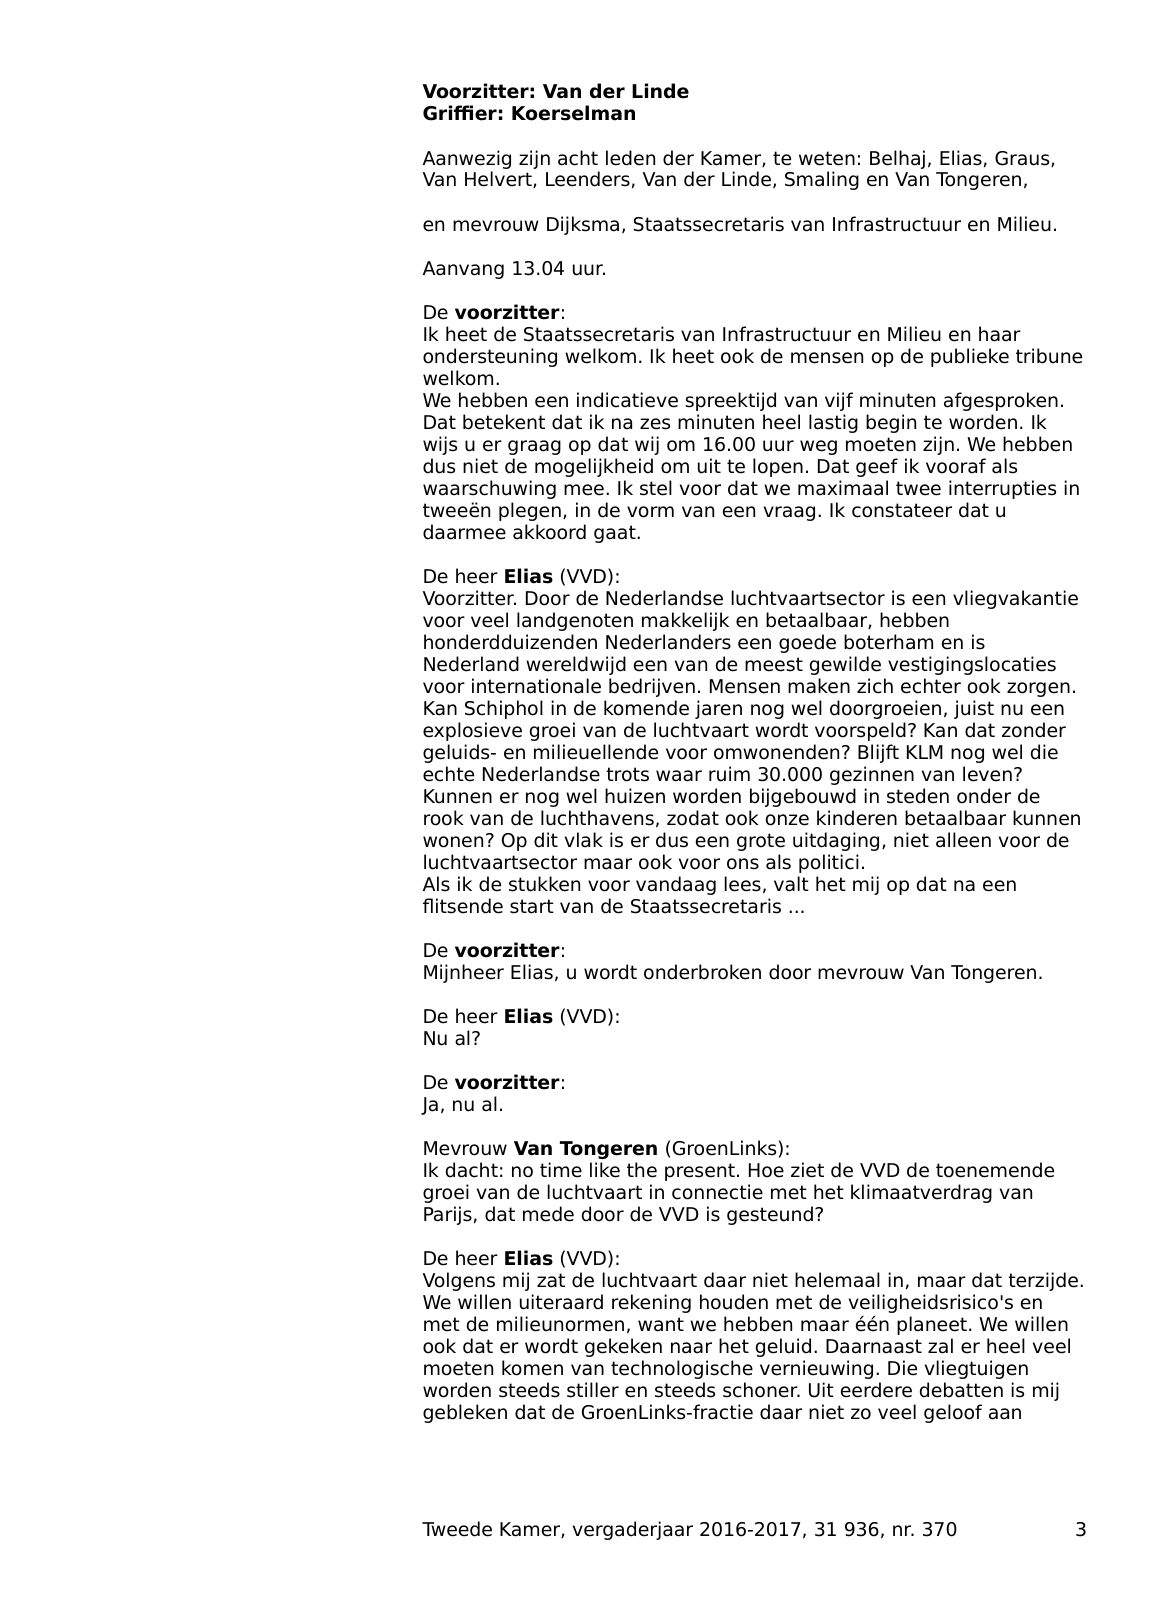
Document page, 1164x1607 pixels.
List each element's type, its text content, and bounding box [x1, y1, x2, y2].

text Ja, nu al. [422, 1094, 1087, 1116]
text Griffier: Koerselman [422, 103, 1087, 125]
text Ik dacht: no time like the present. Hoe ziet de VVD de toenemende groei van de luchtvaart in connectie met het klimaatverdrag van Parijs, dat mede door de VVD is gesteund? [422, 1160, 1087, 1226]
text De heer Elias (VVD): [422, 1248, 1087, 1270]
text Mijnheer Elias, u wordt onderbroken door mevrouw Van Tongeren. [422, 962, 1087, 984]
text De voorzitter: [422, 1072, 1087, 1094]
text De voorzitter: [422, 940, 1087, 962]
text De voorzitter: [422, 302, 1087, 324]
text Mevrouw Van Tongeren (GroenLinks): [422, 1138, 1087, 1160]
text Als ik de stukken voor vandaag lees, valt het mij op dat na een flitsende start van de Staatssecretaris ... [422, 873, 1087, 917]
text Volgens mij zat de luchtvaart daar niet helemaal in, maar dat terzijde. We willen uiteraard rekening houden met de veiligheidsrisico's en met de milieunormen, want we hebben maar één planeet. We willen ook dat er wordt gekeken naar het geluid. Daarnaast zal er heel veel moeten komen van technologische vernieuwing. Die vliegtuigen worden steeds stiller en steeds schoner. Uit eerdere debatten is mij gebleken dat de GroenLinks-fractie daar niet zo veel geloof aan [422, 1270, 1087, 1424]
text De heer Elias (VVD): [422, 1006, 1087, 1028]
text Voorzitter: Van der Linde [422, 81, 1087, 103]
text en mevrouw Dijksma, Staatssecretaris van Infrastructuur en Milieu. [422, 213, 1087, 236]
text De heer Elias (VVD): [422, 566, 1087, 588]
text Aanwezig zijn acht leden der Kamer, te weten: Belhaj, Elias, Graus, Van Helvert, Leenders, Van der Linde, Smaling en Van Tongeren, [422, 147, 1087, 191]
text Voorzitter. Door de Nederlandse luchtvaartsector is een vliegvakantie voor veel landgenoten makkelijk en betaalbaar, hebben honderdduizenden Nederlanders een goede boterham en is Nederland wereldwijd een van de meest gewilde vestigingslocaties voor internationale bedrijven. Mensen maken zich echter ook zorgen. Kan Schiphol in de komende jaren nog wel doorgroeien, juist nu een explosieve groei van de luchtvaart wordt voorspeld? Kan dat zonder geluids- en milieuellende voor omwonenden? Blijft KLM nog wel die echte Nederlandse trots waar ruim 30.000 gezinnen van leven? Kunnen er nog wel huizen worden bijgebouwd in steden onder de rook van de luchthavens, zodat ook onze kinderen betaalbaar kunnen wonen? Op dit vlak is er dus een grote uitdaging, niet alleen voor de luchtvaartsector maar ook voor ons als politici. [422, 588, 1087, 873]
text Ik heet de Staatssecretaris van Infrastructuur en Milieu en haar ondersteuning welkom. Ik heet ook de mensen op de publieke tribune welkom. [422, 324, 1087, 390]
text Aanvang 13.04 uur. [422, 258, 1087, 280]
text Nu al? [422, 1028, 1087, 1050]
text We hebben een indicatieve spreektijd van vijf minuten afgesproken. Dat betekent dat ik na zes minuten heel lastig begin te worden. Ik wijs u er graag op dat wij om 16.00 uur weg moeten zijn. We hebben dus niet de mogelijkheid om uit te lopen. Dat geef ik vooraf als waarschuwing mee. Ik stel voor dat we maximaal twee interrupties in tweeën plegen, in de vorm van een vraag. Ik constateer dat u daarmee akkoord gaat. [422, 390, 1087, 544]
